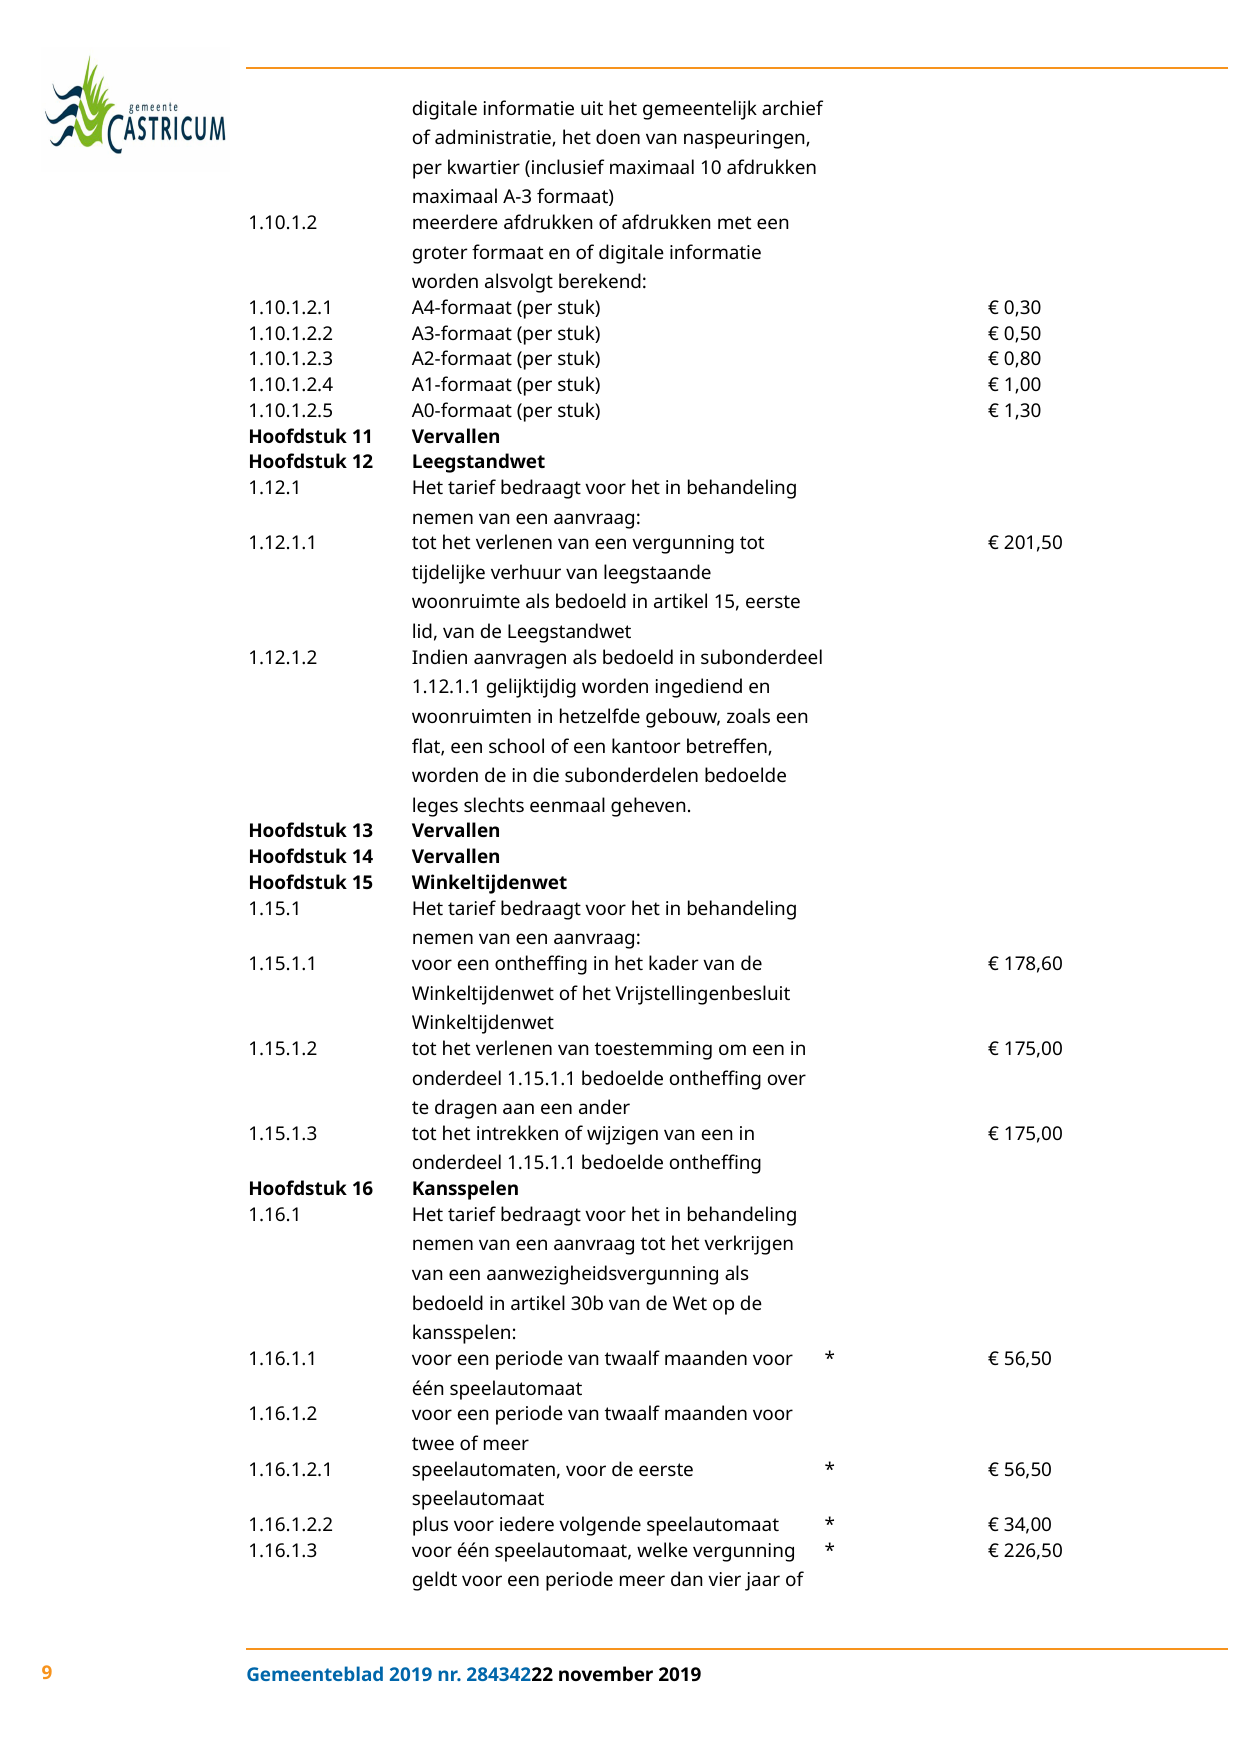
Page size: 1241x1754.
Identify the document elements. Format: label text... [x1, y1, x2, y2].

table_cell [988, 1400, 1152, 1456]
table_cell [824, 1120, 988, 1175]
table_cell Hoofdstuk 13 [248, 818, 412, 843]
table_cell [988, 1175, 1152, 1201]
table_cell [988, 895, 1152, 950]
table_cell [824, 209, 988, 294]
table_cell Hoofdstuk 14 [248, 844, 412, 869]
table_cell € 0,50 [988, 320, 1152, 346]
table_cell tot het verlenen van toestemming om een in onderdeel 1.15.1.1 bedoelde ontheffing over te dragen aan een ander [412, 1035, 824, 1120]
table_cell [824, 1201, 988, 1345]
table_cell 1.12.1 [248, 474, 412, 529]
table_cell A2-formaat (per stuk) [412, 346, 824, 371]
table_cell voor een periode van twaalf maanden voor één speelautomaat [412, 1345, 824, 1400]
table_cell [824, 844, 988, 869]
table_cell 1.16.1.2 [248, 1400, 412, 1456]
picture [41, 47, 231, 172]
table_cell tot het verlenen van een vergunning tot tijdelijke verhuur van leegstaande woonruimte als bedoeld in artikel 15, eerste lid, van de Leegstandwet [412, 530, 824, 644]
table_cell [824, 644, 988, 818]
table_cell A0-formaat (per stuk) [412, 397, 824, 423]
table_cell meerdere afdrukken of afdrukken met een groter formaat en of digitale informatie worden alsvolgt berekend: [412, 209, 824, 294]
table_cell [988, 209, 1152, 294]
table_cell 1.16.1 [248, 1201, 412, 1345]
table_cell Winkeltijdenwet [412, 869, 824, 895]
table_cell [988, 95, 1152, 209]
table_cell voor één speelautomaat, welke vergunning geldt voor een periode meer dan vier jaar of [412, 1537, 824, 1592]
table_cell € 0,30 [988, 294, 1152, 320]
table_cell plus voor iedere volgende speelautomaat [412, 1511, 824, 1537]
table_cell [824, 320, 988, 346]
table_cell 1.15.1 [248, 895, 412, 950]
table_cell A3-formaat (per stuk) [412, 320, 824, 346]
table_cell [824, 294, 988, 320]
table_cell € 226,50 [988, 1537, 1152, 1592]
table_cell * [824, 1537, 988, 1592]
table_cell 1.15.1.3 [248, 1120, 412, 1175]
table_cell € 34,00 [988, 1511, 1152, 1537]
table_cell Hoofdstuk 12 [248, 449, 412, 474]
table_cell [824, 1035, 988, 1120]
table_cell 1.16.1.2.2 [248, 1511, 412, 1537]
table_cell 1.10.1.2.1 [248, 294, 412, 320]
table_cell voor een periode van twaalf maanden voor twee of meer [412, 1400, 824, 1456]
table_cell [824, 950, 988, 1035]
table_cell [824, 895, 988, 950]
table_cell [824, 449, 988, 474]
table_cell [824, 530, 988, 644]
table_cell 1.15.1.2 [248, 1035, 412, 1120]
table_cell [988, 423, 1152, 448]
table_cell * [824, 1456, 988, 1511]
table_cell [988, 1201, 1152, 1345]
table_cell 1.16.1.2.1 [248, 1456, 412, 1511]
table_cell Leegstandwet [412, 449, 824, 474]
table_cell * [824, 1511, 988, 1537]
table_cell € 175,00 [988, 1120, 1152, 1175]
table_cell Hoofdstuk 11 [248, 423, 412, 448]
table_cell A1-formaat (per stuk) [412, 371, 824, 397]
table_cell € 201,50 [988, 530, 1152, 644]
table_cell [988, 844, 1152, 869]
table_cell [824, 474, 988, 529]
table_cell [988, 644, 1152, 818]
table_cell € 1,30 [988, 397, 1152, 423]
table_cell 1.12.1.1 [248, 530, 412, 644]
table_cell [988, 818, 1152, 843]
table_cell [824, 423, 988, 448]
table_cell € 175,00 [988, 1035, 1152, 1120]
table_cell Vervallen [412, 844, 824, 869]
table_cell [824, 346, 988, 371]
table_cell [824, 371, 988, 397]
table_cell Indien aanvragen als bedoeld in subonderdeel 1.12.1.1 gelijktijdig worden ingediend en woonruimten in hetzelfde gebouw, zoals een flat, een school of een kantoor betreffen, worden de in die subonderdelen bedoelde leges slechts eenmaal geheven. [412, 644, 824, 818]
table_cell [824, 95, 988, 209]
table_cell speelautomaten, voor de eerste speelautomaat [412, 1456, 824, 1511]
table_cell Kansspelen [412, 1175, 824, 1201]
table_cell € 1,00 [988, 371, 1152, 397]
table_cell € 56,50 [988, 1345, 1152, 1400]
table_cell Het tarief bedraagt voor het in behandeling nemen van een aanvraag: [412, 474, 824, 529]
table_cell Hoofdstuk 16 [248, 1175, 412, 1201]
table_cell Vervallen [412, 423, 824, 448]
table_cell 1.16.1.3 [248, 1537, 412, 1592]
table_cell [824, 1175, 988, 1201]
table_cell [988, 869, 1152, 895]
table_cell € 178,60 [988, 950, 1152, 1035]
table_cell 1.15.1.1 [248, 950, 412, 1035]
table_cell € 56,50 [988, 1456, 1152, 1511]
table_cell 1.16.1.1 [248, 1345, 412, 1400]
table_cell Vervallen [412, 818, 824, 843]
table_cell [824, 397, 988, 423]
table_cell Het tarief bedraagt voor het in behandeling nemen van een aanvraag: [412, 895, 824, 950]
table_cell 1.10.1.2.2 [248, 320, 412, 346]
table_cell [988, 449, 1152, 474]
table_cell 1.10.1.2 [248, 209, 412, 294]
table_cell * [824, 1345, 988, 1400]
table_cell [988, 474, 1152, 529]
table_cell Het tarief bedraagt voor het in behandeling nemen van een aanvraag tot het verkrijgen van een aanwezigheidsvergunning als bedoeld in artikel 30b van de Wet op de kansspelen: [412, 1201, 824, 1345]
table_cell tot het intrekken of wijzigen van een in onderdeel 1.15.1.1 bedoelde ontheffing [412, 1120, 824, 1175]
table_cell 1.10.1.2.5 [248, 397, 412, 423]
table_cell [824, 818, 988, 843]
table_cell A4-formaat (per stuk) [412, 294, 824, 320]
table_cell voor een ontheffing in het kader van de Winkeltijdenwet of het Vrijstellingenbesluit Winkeltijdenwet [412, 950, 824, 1035]
table_cell [248, 95, 412, 209]
table_cell digitale informatie uit het gemeentelijk archief of administratie, het doen van naspeuringen, per kwartier (inclusief maximaal 10 afdrukken maximaal A-3 formaat) [412, 95, 824, 209]
table_cell 1.12.1.2 [248, 644, 412, 818]
table_cell Hoofdstuk 15 [248, 869, 412, 895]
table_cell [824, 869, 988, 895]
table_cell [824, 1400, 988, 1456]
table_cell 1.10.1.2.3 [248, 346, 412, 371]
table_cell € 0,80 [988, 346, 1152, 371]
table_cell 1.10.1.2.4 [248, 371, 412, 397]
